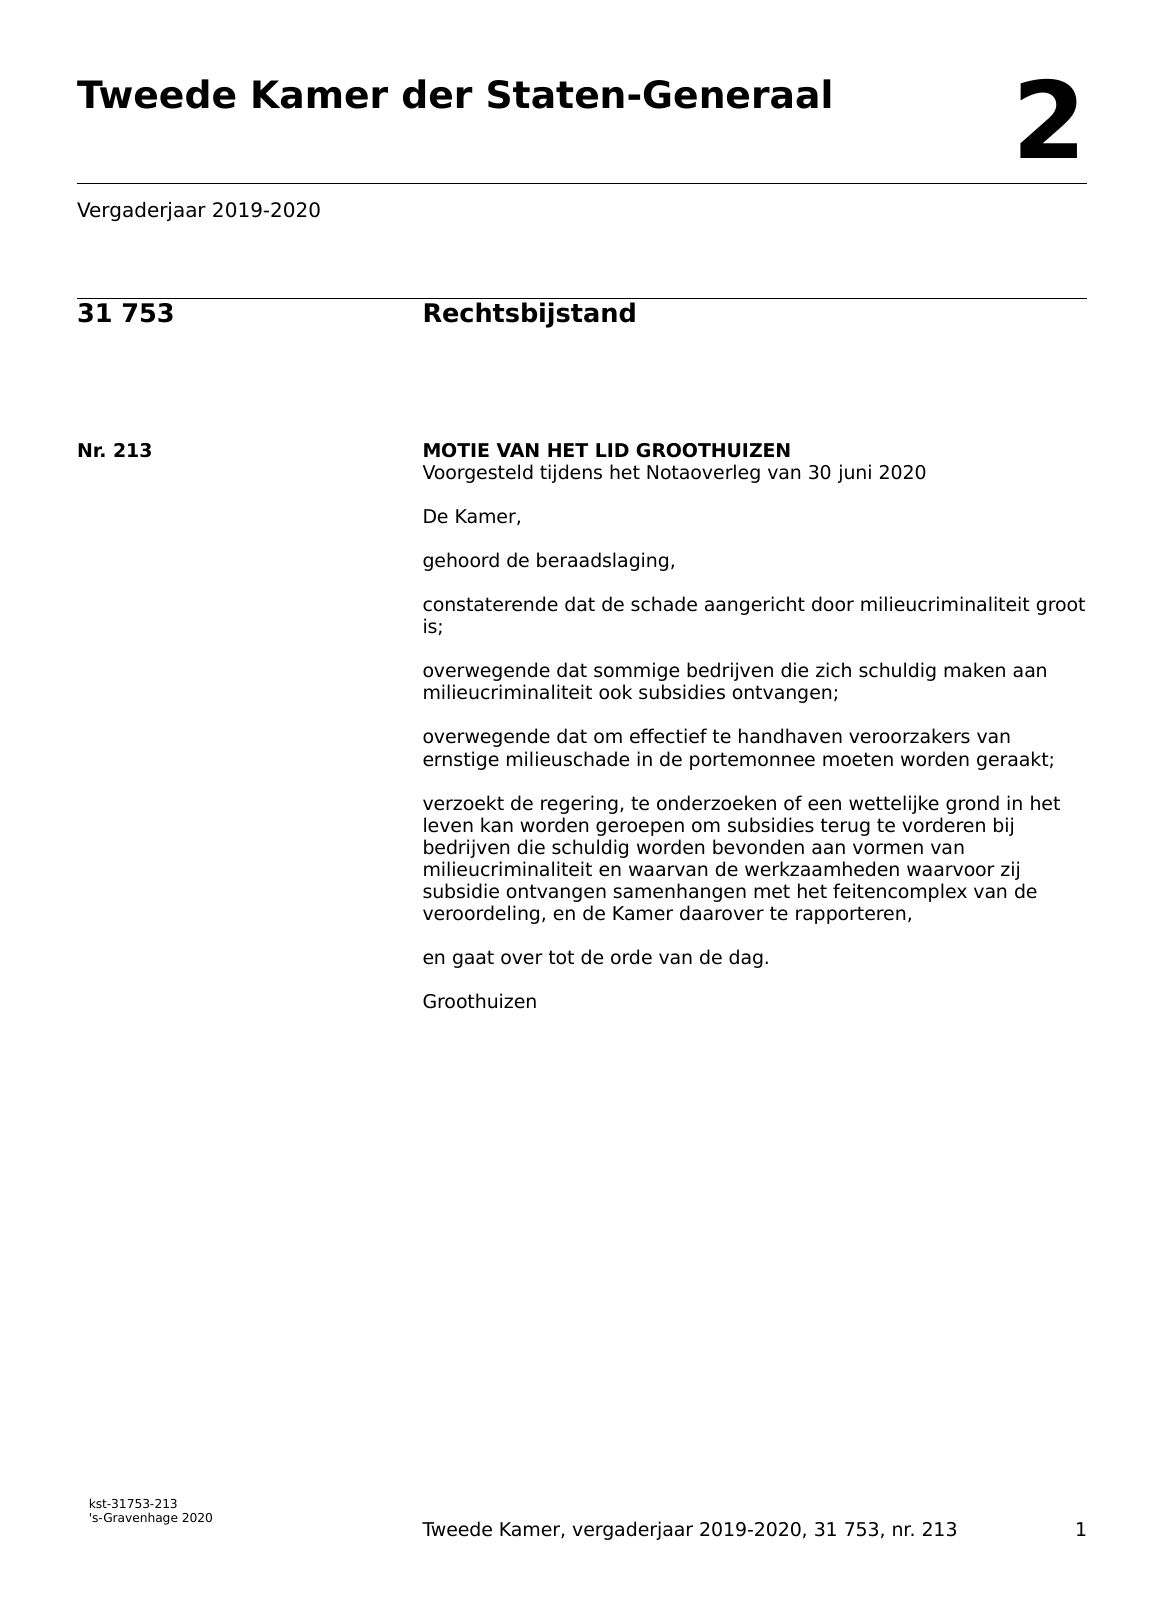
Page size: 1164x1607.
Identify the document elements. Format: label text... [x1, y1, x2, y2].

table_header 2 [886, 59, 1087, 183]
text overwegende dat om effectief te handhaven veroorzakers van ernstige milieuschade in de portemonnee moeten worden geraakt; [422, 726, 1087, 770]
text Voorgesteld tijdens het Notaoverleg van 30 juni 2020 [422, 462, 1087, 484]
text overwegende dat sommige bedrijven die zich schuldig maken aan milieucriminaliteit ook subsidies ontvangen; [422, 660, 1087, 704]
subtitle 31 753 Rechtsbijstand [77, 299, 1087, 329]
table_header Tweede Kamer der Staten-Generaal [77, 59, 886, 183]
text constaterende dat de schade aangericht door milieucriminaliteit groot is; [422, 594, 1087, 638]
text gehoord de beraadslaging, [422, 550, 1087, 572]
subtitle Nr. 213 MOTIE VAN HET LID GROOTHUIZEN [77, 440, 1087, 462]
text De Kamer, [422, 506, 1087, 528]
text en gaat over tot de orde van de dag. [422, 947, 1087, 969]
table_cell Vergaderjaar 2019-2020 [77, 184, 1087, 298]
text verzoekt de regering, te onderzoeken of een wettelijke grond in het leven kan worden geroepen om subsidies terug te vorderen bij bedrijven die schuldig worden bevonden aan vormen van milieucriminaliteit en waarvan de werkzaamheden waarvoor zij subsidie ontvangen samenhangen met het feitencomplex van de veroordeling, en de Kamer daarover te rapporteren, [422, 793, 1087, 924]
text 's-Gravenhage 2020 [88, 1511, 323, 1525]
text Groothuizen [422, 991, 1087, 1013]
text kst-31753-213 [88, 1497, 323, 1511]
